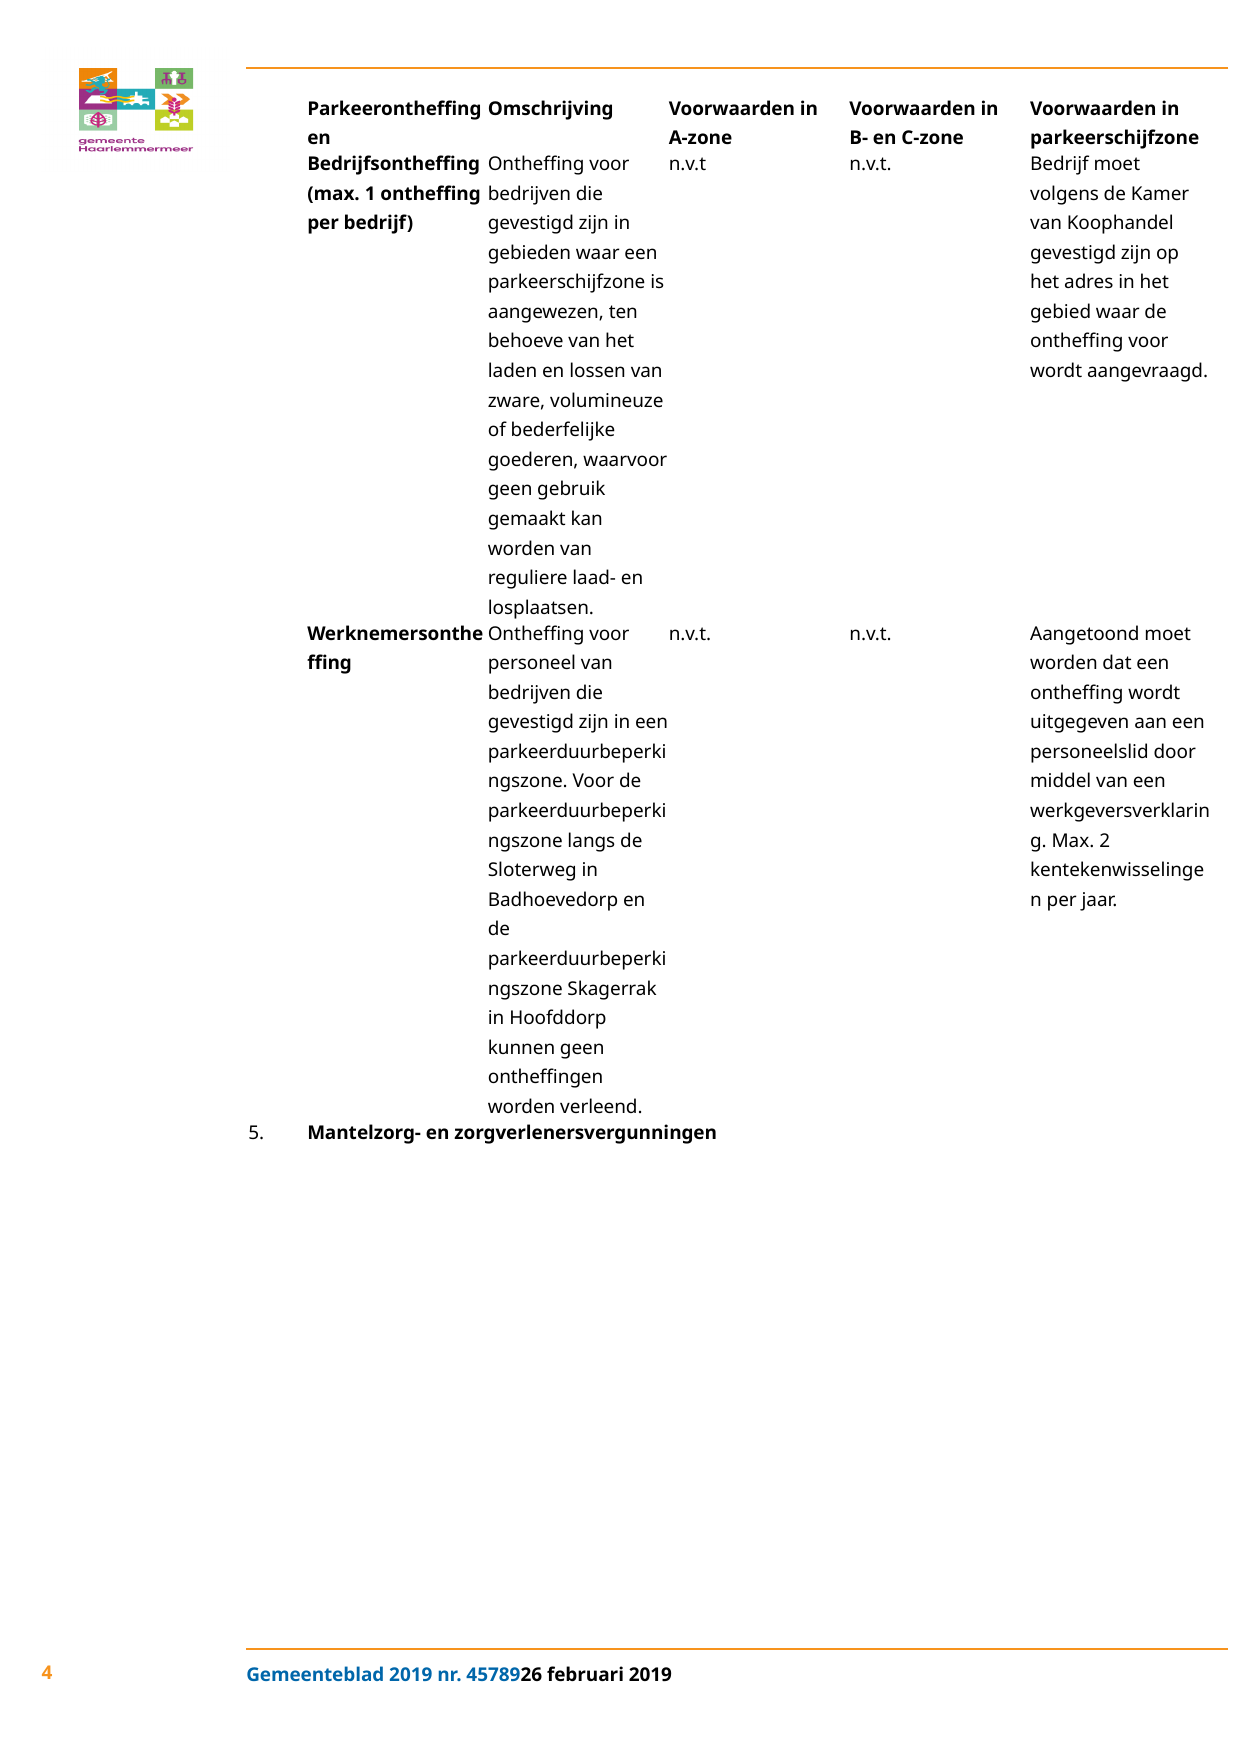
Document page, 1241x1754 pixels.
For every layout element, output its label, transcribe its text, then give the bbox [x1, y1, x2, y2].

table_cell n.v.t [669, 150, 849, 620]
table_cell Werknemersontheffing [307, 620, 488, 1119]
table_header Voorwaarden in A-zone [669, 95, 849, 150]
table_cell n.v.t. [849, 620, 1030, 1119]
table_header Parkeerontheffingen [307, 95, 488, 150]
table_header Voorwaarden in B- en C-zone [849, 95, 1030, 150]
table_cell Bedrijf moet volgens de Kamer van Koophandel gevestigd zijn op het adres in het gebied waar de ontheffing voor wordt aangevraagd. [1030, 150, 1211, 620]
table_cell Ontheffing voor personeel van bedrijven die gevestigd zijn in een parkeerduurbeperkingszone. Voor de parkeerduurbeperkingszone langs de Sloterweg in Badhoevedorp en de parkeerduurbeperkingszone Skagerrak in Hoofddorp kunnen geen ontheffingen worden verleend. [488, 620, 668, 1119]
table_cell Bedrijfsontheffing (max. 1 ontheffing per bedrijf) [307, 150, 488, 620]
table_cell n.v.t. [669, 620, 849, 1119]
table_header Omschrijving [488, 95, 668, 150]
list Mantelzorg- en zorgverlenersvergunningen [248, 1119, 1152, 1144]
table_cell Ontheffing voor bedrijven die gevestigd zijn in gebieden waar een parkeerschijfzone is aangewezen, ten behoeve van het laden en lossen van zware, volumineuze of bederfelijke goederen, waarvoor geen gebruik gemaakt kan worden van reguliere laad- en losplaatsen. [488, 150, 668, 620]
table_cell n.v.t. [849, 150, 1030, 620]
table_header Voorwaarden in parkeerschijfzone [1030, 95, 1211, 150]
table_cell Aangetoond moet worden dat een ontheffing wordt uitgegeven aan een personeelslid door middel van een werkgeversverklaring. Max. 2 kentekenwisselingen per jaar. [1030, 620, 1211, 1119]
picture [41, 47, 231, 172]
